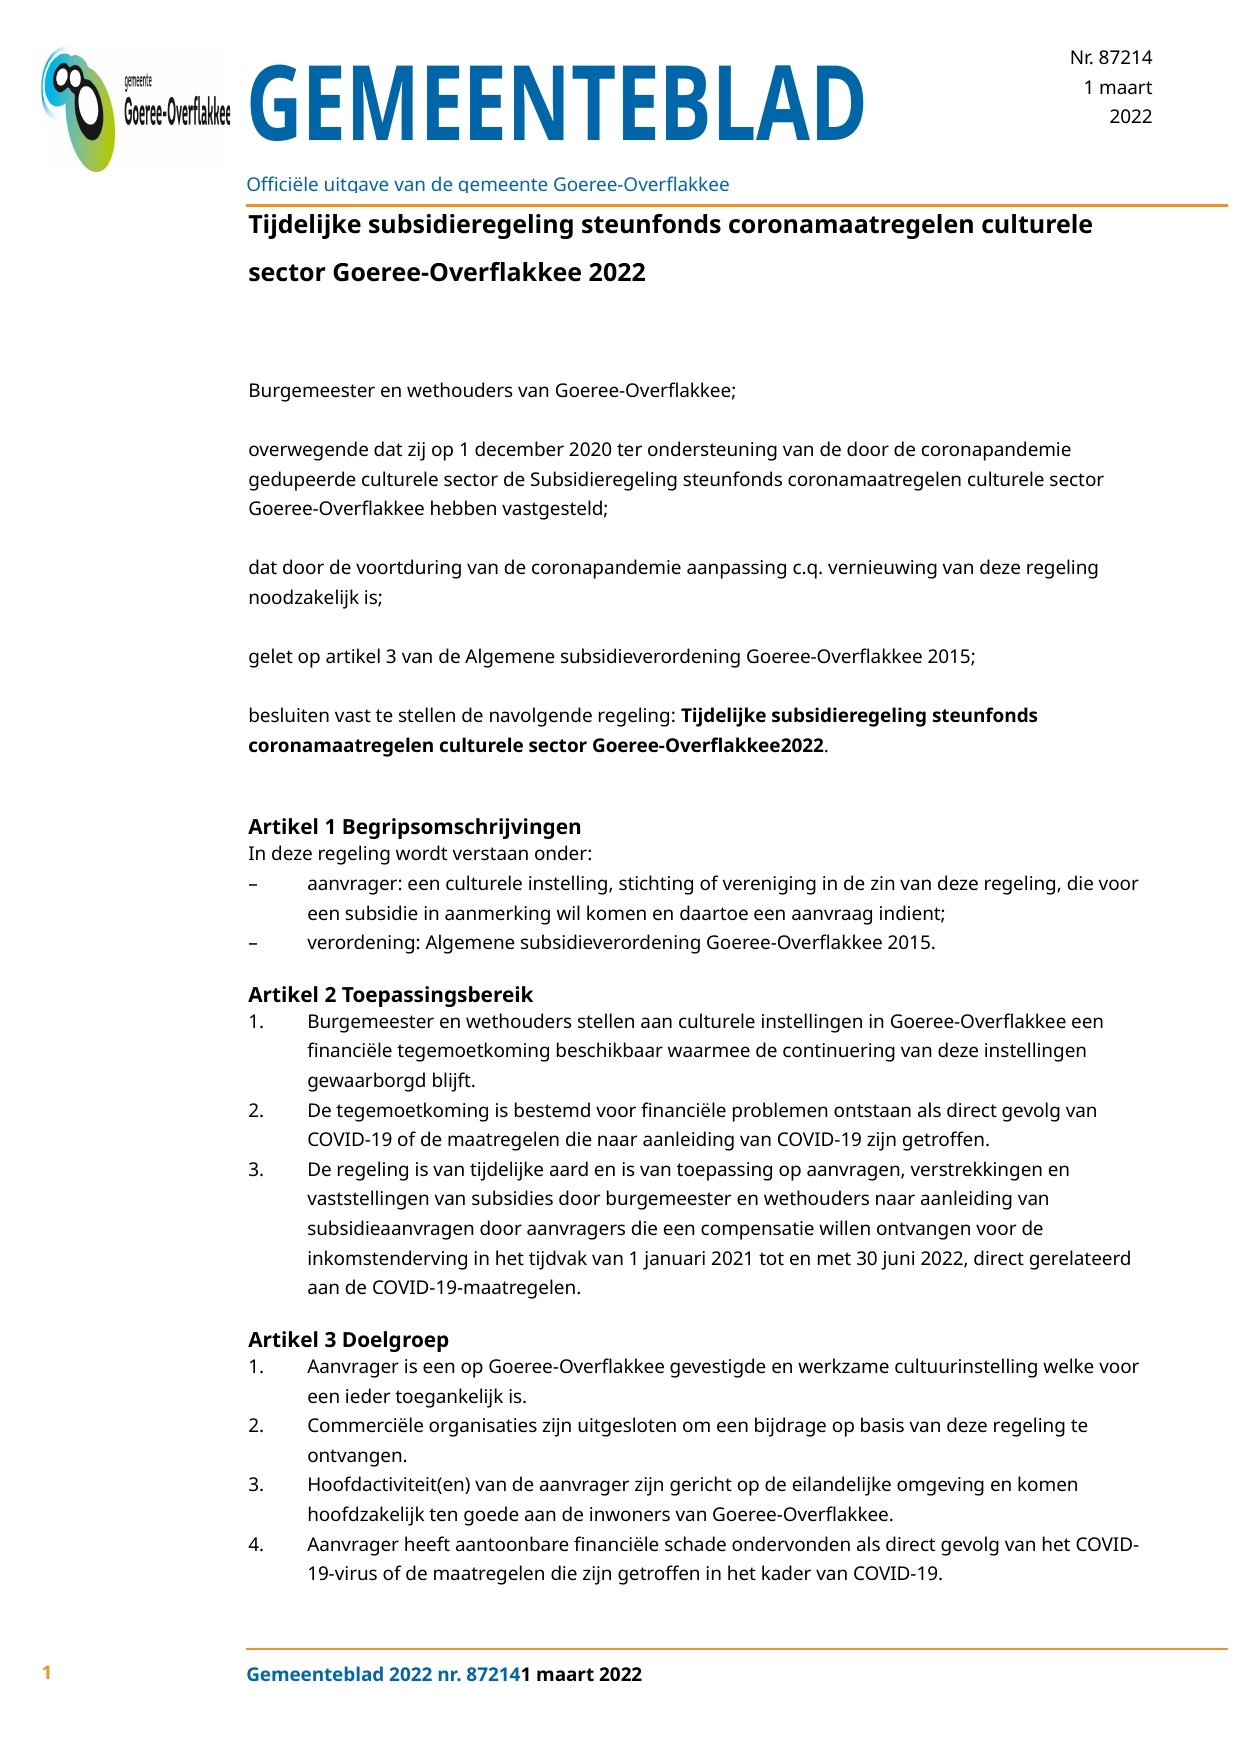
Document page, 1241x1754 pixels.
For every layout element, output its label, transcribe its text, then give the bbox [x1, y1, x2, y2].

list Aanvrager heeft aantoonbare financiële schade ondervonden als direct gevolg van het COVID-19-virus of de maatregelen die zijn getroffen in het kader van COVID-19. [248, 1531, 1152, 1586]
text Artikel 3 Doelgroep [248, 1325, 1152, 1353]
list Aanvrager is een op Goeree-Overflakkee gevestigde en werkzame cultuurinstelling welke voor een ieder toegankelijk is. [248, 1353, 1152, 1408]
list aanvrager: een culturele instelling, stichting of vereniging in de zin van deze regeling, die voor een subsidie in aanmerking wil komen en daartoe een aanvraag indient; [248, 870, 1152, 925]
text Artikel 1 Begripsomschrijvingen [248, 812, 1152, 841]
text Artikel 2 Toepassingsbereik [248, 980, 1152, 1008]
list Burgemeester en wethouders stellen aan culturele instellingen in Goeree-Overflakkee een financiële tegemoetkoming beschikbaar waarmee de continuering van deze instellingen gewaarborgd blijft. [248, 1008, 1152, 1093]
list De tegemoetkoming is bestemd voor financiële problemen ontstaan als direct gevolg van COVID-19 of de maatregelen die naar aanleiding van COVID-19 zijn getroffen. [248, 1097, 1152, 1152]
picture [41, 47, 231, 172]
text dat door de voortduring van de coronapandemie aanpassing c.q. vernieuwing van deze regeling noodzakelijk is; [248, 554, 1152, 610]
list Commerciële organisaties zijn uitgesloten om een bijdrage op basis van deze regeling te ontvangen. [248, 1412, 1152, 1468]
list verordening: Algemene subsidieverordening Goeree-Overflakkee 2015. [248, 929, 1152, 955]
text overwegende dat zij op 1 december 2020 ter ondersteuning van de door de coronapandemie gedupeerde culturele sector de Subsidieregeling steunfonds coronamaatregelen culturele sector Goeree-Overflakkee hebben vastgesteld; [248, 436, 1152, 521]
text gelet op artikel 3 van de Algemene subsidieverordening Goeree-Overflakkee 2015; [248, 643, 1152, 669]
text besluiten vast te stellen de navolgende regeling: Tijdelijke subsidieregeling steunfonds coronamaatregelen culturele sector Goeree-Overflakkee2022. [248, 702, 1152, 758]
list De regeling is van tijdelijke aard en is van toepassing op aanvragen, verstrekkingen en vaststellingen van subsidies door burgemeester en wethouders naar aanleiding van subsidieaanvragen door aanvragers die een compensatie willen ontvangen voor de inkomstenderving in het tijdvak van 1 januari 2021 tot en met 30 juni 2022, direct gerelateerd aan de COVID-19-maatregelen. [248, 1156, 1152, 1300]
text Tijdelijke subsidieregeling steunfonds coronamaatregelen culturele sector Goeree-Overflakkee 2022 [248, 207, 1152, 288]
text Burgemeester en wethouders van Goeree-Overflakkee; [248, 377, 1152, 403]
list Hoofdactiviteit(en) van de aanvrager zijn gericht op de eilandelijke omgeving en komen hoofdzakelijk ten goede aan de inwoners van Goeree-Overflakkee. [248, 1472, 1152, 1527]
text In deze regeling wordt verstaan onder: [248, 841, 1152, 866]
